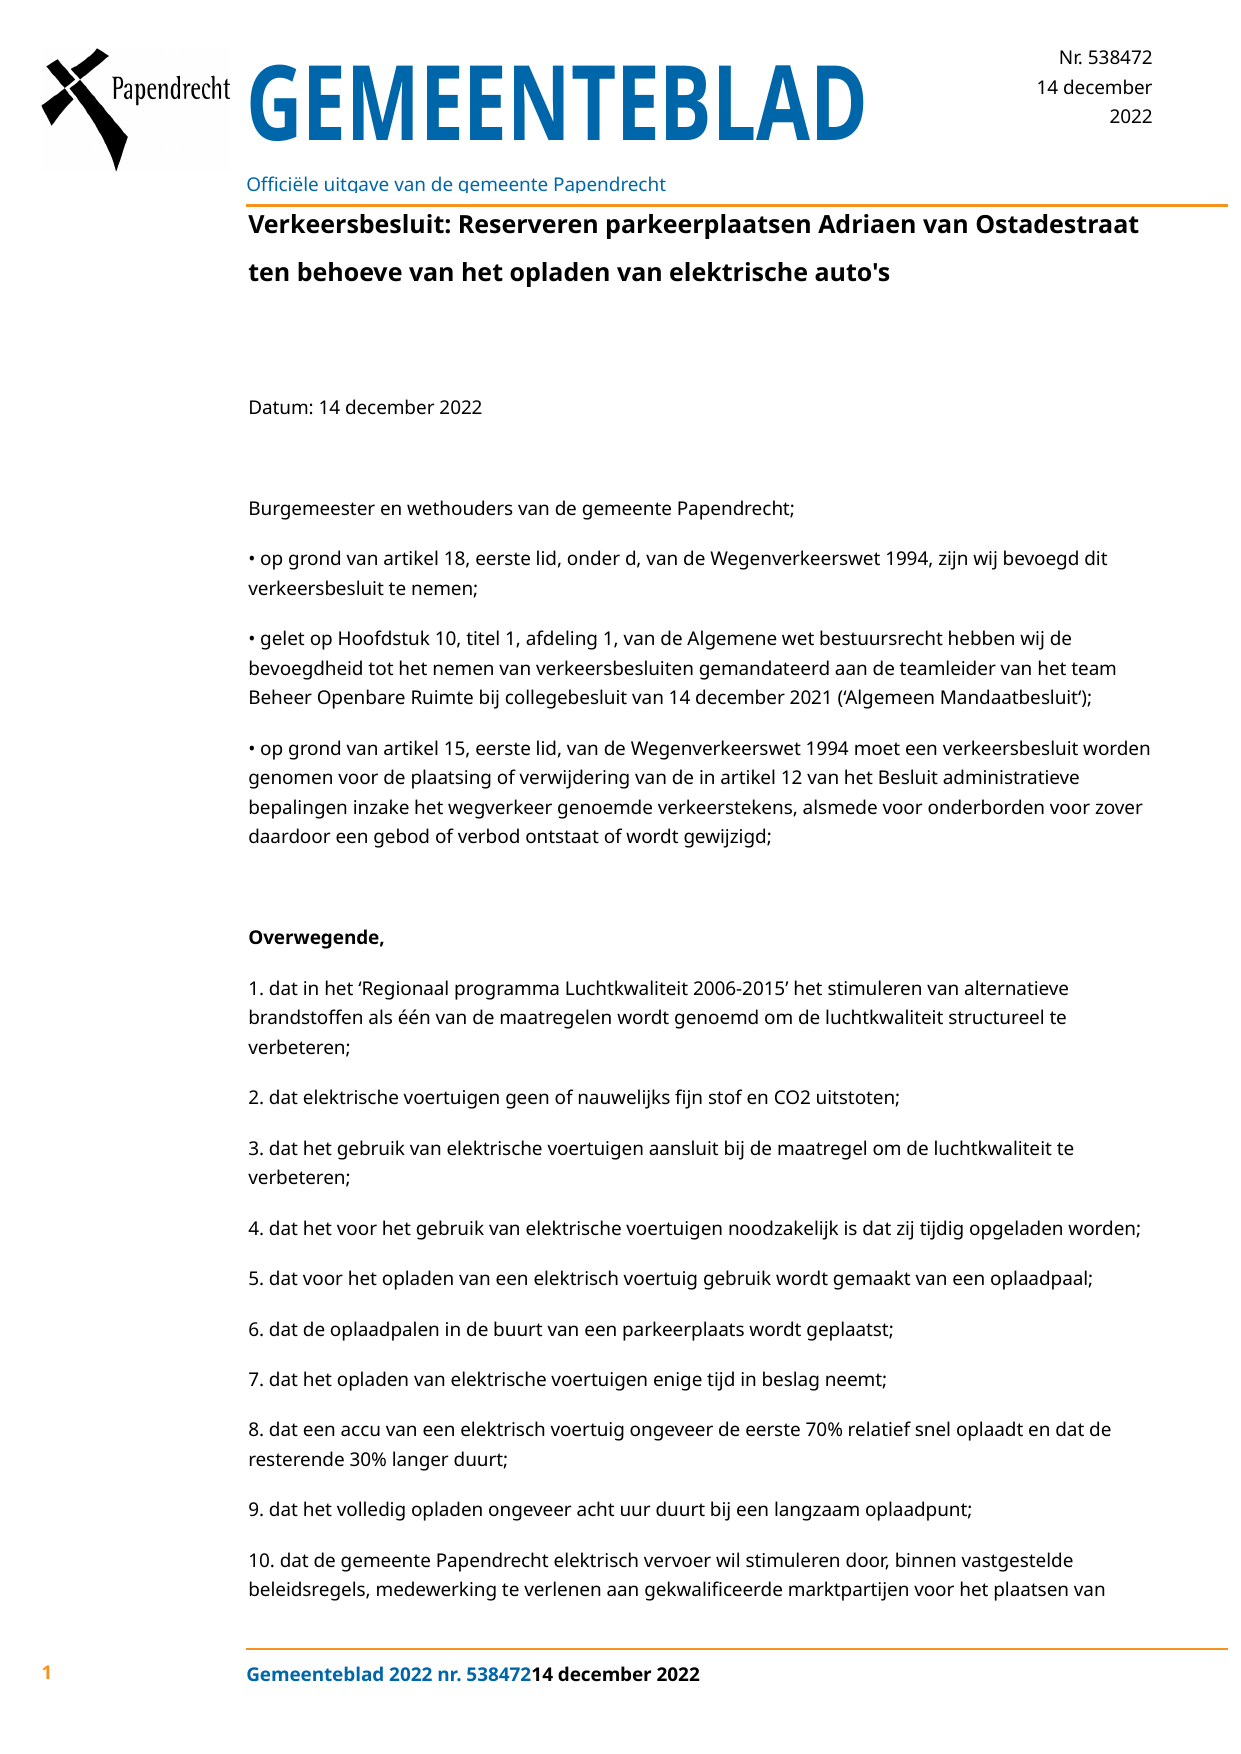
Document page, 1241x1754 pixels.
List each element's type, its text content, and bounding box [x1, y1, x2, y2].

text 8. dat een accu van een elektrisch voertuig ongeveer de eerste 70% relatief snel oplaadt en dat de resterende 30% langer duurt; [248, 1417, 1152, 1472]
text 4. dat het voor het gebruik van elektrische voertuigen noodzakelijk is dat zij tijdig opgeladen worden; [248, 1215, 1152, 1241]
text 7. dat het opladen van elektrische voertuigen enige tijd in beslag neemt; [248, 1366, 1152, 1392]
text • gelet op Hoofdstuk 10, titel 1, afdeling 1, van de Algemene wet bestuursrecht hebben wij de bevoegdheid tot het nemen van verkeersbesluiten gemandateerd aan de teamleider van het team Beheer Openbare Ruimte bij collegebesluit van 14 december 2021 (‘Algemeen Mandaatbesluit‘); [248, 625, 1152, 710]
text 5. dat voor het opladen van een elektrisch voertuig gebruik wordt gemaakt van een oplaadpaal; [248, 1265, 1152, 1291]
text 9. dat het volledig opladen ongeveer acht uur duurt bij een langzaam oplaadpunt; [248, 1497, 1152, 1522]
text 2. dat elektrische voertuigen geen of nauwelijks fijn stof en CO2 uitstoten; [248, 1084, 1152, 1110]
text Verkeersbesluit: Reserveren parkeerplaatsen Adriaen van Ostadestraat ten behoeve van het opladen van elektrische auto's [248, 207, 1152, 288]
text Overwegende, [248, 924, 1152, 950]
text • op grond van artikel 18, eerste lid, onder d, van de Wegenverkeerswet 1994, zijn wij bevoegd dit verkeersbesluit te nemen; [248, 545, 1152, 601]
text 1. dat in het ‘Regionaal programma Luchtkwaliteit 2006-2015’ het stimuleren van alternatieve brandstoffen als één van de maatregelen wordt genoemd om de luchtkwaliteit structureel te verbeteren; [248, 975, 1152, 1060]
text • op grond van artikel 15, eerste lid, van de Wegenverkeerswet 1994 moet een verkeersbesluit worden genomen voor de plaatsing of verwijdering van de in artikel 12 van het Besluit administratieve bepalingen inzake het wegverkeer genoemde verkeerstekens, alsmede voor onderborden voor zover daardoor een gebod of verbod ontstaat of wordt gewijzigd; [248, 735, 1152, 849]
text 3. dat het gebruik van elektrische voertuigen aansluit bij de maatregel om de luchtkwaliteit te verbeteren; [248, 1135, 1152, 1190]
text Burgemeester en wethouders van de gemeente Papendrecht; [248, 495, 1152, 521]
picture [41, 47, 231, 172]
text 6. dat de oplaadpalen in de buurt van een parkeerplaats wordt geplaatst; [248, 1316, 1152, 1341]
text 10. dat de gemeente Papendrecht elektrisch vervoer wil stimuleren door, binnen vastgestelde beleidsregels, medewerking te verlenen aan gekwalificeerde marktpartijen voor het plaatsen van [248, 1547, 1152, 1602]
text Datum: 14 december 2022 [248, 394, 1152, 420]
